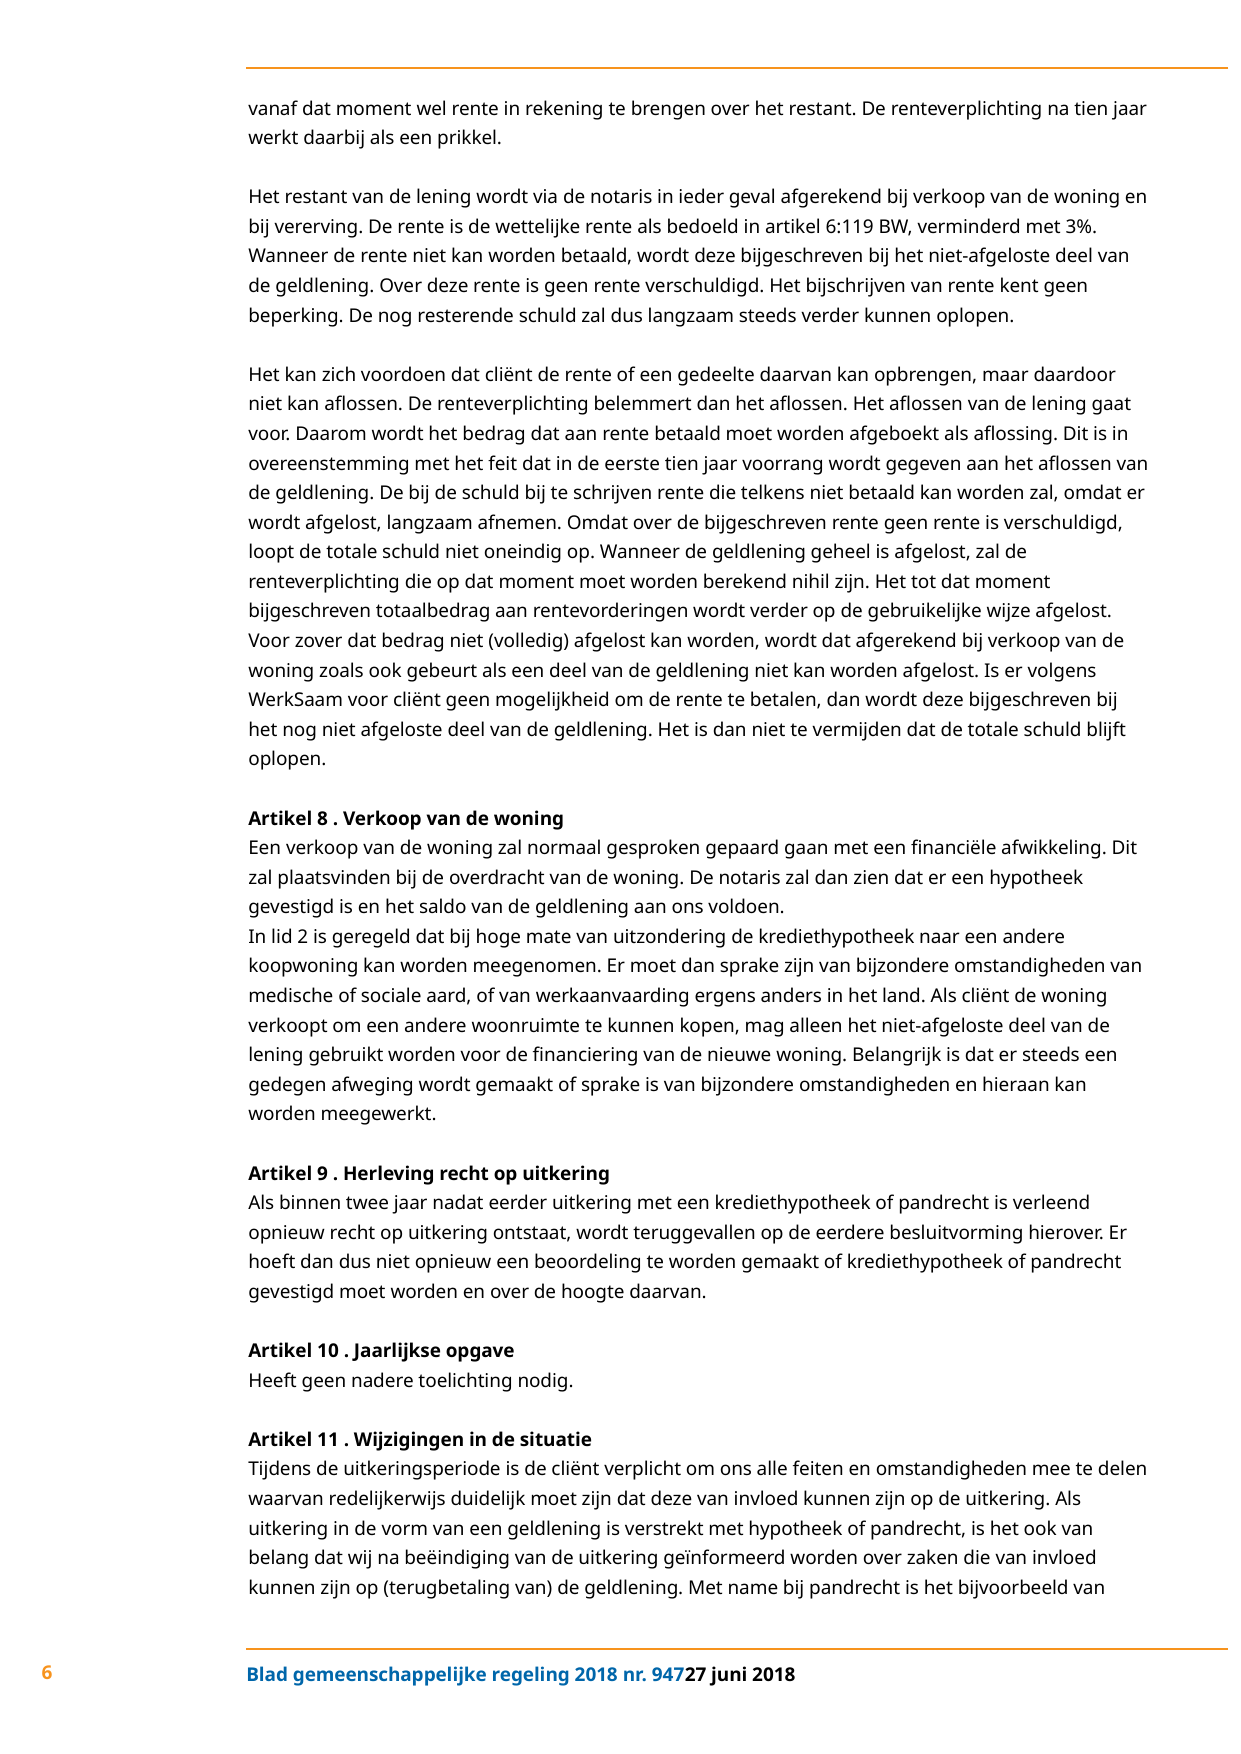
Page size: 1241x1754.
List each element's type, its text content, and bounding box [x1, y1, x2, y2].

text Artikel 9 . Herleving recht op uitkering [248, 1160, 1152, 1186]
text Een verkoop van de woning zal normaal gesproken gepaard gaan met een financiële afwikkeling. Dit zal plaatsvinden bij de overdracht van de woning. De notaris zal dan zien dat er een hypotheek gevestigd is en het saldo van de geldlening aan ons voldoen. [248, 834, 1152, 919]
text Tijdens de uitkeringsperiode is de cliënt verplicht om ons alle feiten en omstandigheden mee te delen waarvan redelijkerwijs duidelijk moet zijn dat deze van invloed kunnen zijn op de uitkering. Als uitkering in de vorm van een geldlening is verstrekt met hypotheek of pandrecht, is het ook van belang dat wij na beëindiging van de uitkering geïnformeerd worden over zaken die van invloed kunnen zijn op (terugbetaling van) de geldlening. Met name bij pandrecht is het bijvoorbeeld van [248, 1456, 1152, 1600]
text Artikel 10 . Jaarlijkse opgave [248, 1337, 1152, 1363]
text In lid 2 is geregeld dat bij hoge mate van uitzondering de krediethypotheek naar een andere koopwoning kan worden meegenomen. Er moet dan sprake zijn van bijzondere omstandigheden van medische of sociale aard, of van werkaanvaarding ergens anders in het land. Als cliënt de woning verkoopt om een andere woonruimte te kunnen kopen, mag alleen het niet-afgeloste deel van de lening gebruikt worden voor de financiering van de nieuwe woning. Belangrijk is dat er steeds een gedegen afweging wordt gemaakt of sprake is van bijzondere omstandigheden en hieraan kan worden meegewerkt. [248, 923, 1152, 1126]
text Artikel 8 . Verkoop van de woning [248, 805, 1152, 831]
text Het restant van de lening wordt via de notaris in ieder geval afgerekend bij verkoop van de woning en bij vererving. De rente is de wettelijke rente als bedoeld in artikel 6:119 BW, verminderd met 3%. Wanneer de rente niet kan worden betaald, wordt deze bijgeschreven bij het niet-afgeloste deel van de geldlening. Over deze rente is geen rente verschuldigd. Het bijschrijven van rente kent geen beperking. De nog resterende schuld zal dus langzaam steeds verder kunnen oplopen. [248, 183, 1152, 328]
picture [41, 47, 231, 172]
text vanaf dat moment wel rente in rekening te brengen over het restant. De renteverplichting na tien jaar werkt daarbij als een prikkel. [248, 95, 1152, 150]
text Als binnen twee jaar nadat eerder uitkering met een krediethypotheek of pandrecht is verleend opnieuw recht op uitkering ontstaat, wordt teruggevallen op de eerdere besluitvorming hierover. Er hoeft dan dus niet opnieuw een beoordeling te worden gemaakt of krediethypotheek of pandrecht gevestigd moet worden en over de hoogte daarvan. [248, 1189, 1152, 1304]
text Heeft geen nadere toelichting nodig. [248, 1367, 1152, 1393]
text Het kan zich voordoen dat cliënt de rente of een gedeelte daarvan kan opbrengen, maar daardoor niet kan aflossen. De renteverplichting belemmert dan het aflossen. Het aflossen van de lening gaat voor. Daarom wordt het bedrag dat aan rente betaald moet worden afgeboekt als aflossing. Dit is in overeenstemming met het feit dat in de eerste tien jaar voorrang wordt gegeven aan het aflossen van de geldlening. De bij de schuld bij te schrijven rente die telkens niet betaald kan worden zal, omdat er wordt afgelost, langzaam afnemen. Omdat over de bijgeschreven rente geen rente is verschuldigd, loopt de totale schuld niet oneindig op. Wanneer de geldlening geheel is afgelost, zal de renteverplichting die op dat moment moet worden berekend nihil zijn. Het tot dat moment bijgeschreven totaalbedrag aan rentevorderingen wordt verder op de gebruikelijke wijze afgelost. Voor zover dat bedrag niet (volledig) afgelost kan worden, wordt dat afgerekend bij verkoop van de woning zoals ook gebeurt als een deel van de geldlening niet kan worden afgelost. Is er volgens WerkSaam voor cliënt geen mogelijkheid om de rente te betalen, dan wordt deze bijgeschreven bij het nog niet afgeloste deel van de geldlening. Het is dan niet te vermijden dat de totale schuld blijft oplopen. [248, 361, 1152, 771]
text Artikel 11 . Wijzigingen in de situatie [248, 1426, 1152, 1452]
